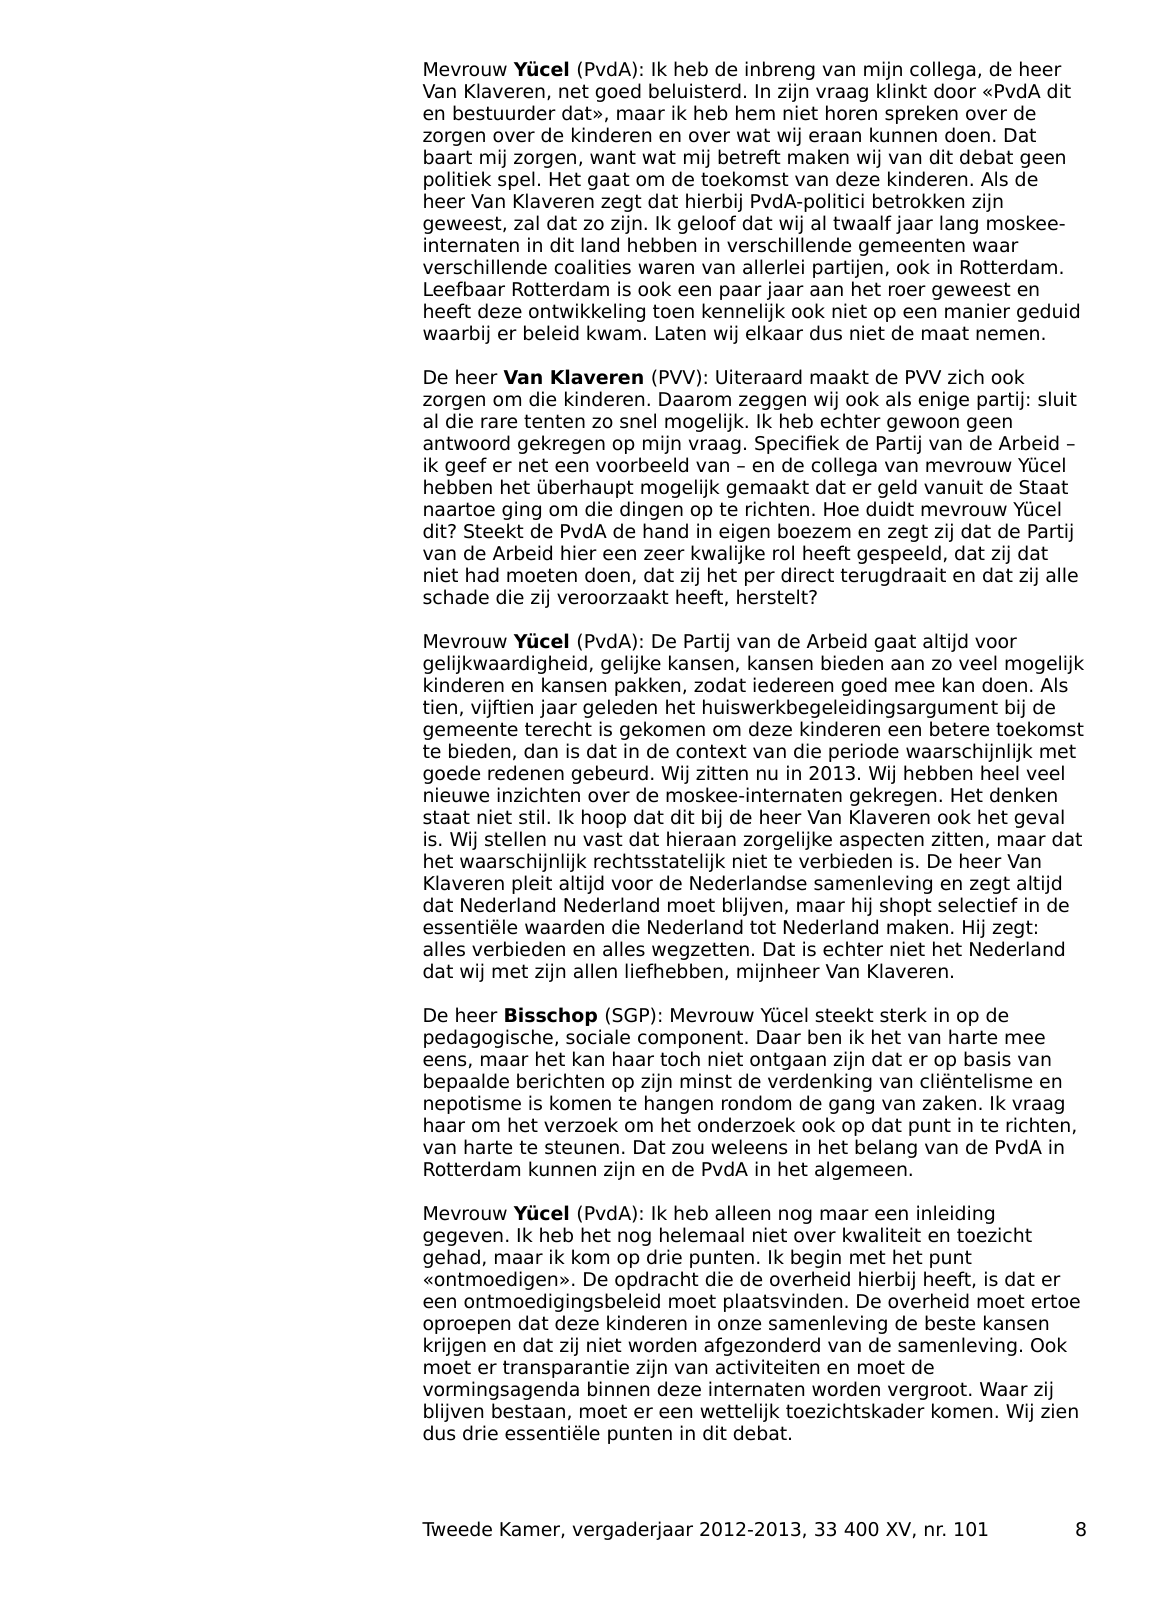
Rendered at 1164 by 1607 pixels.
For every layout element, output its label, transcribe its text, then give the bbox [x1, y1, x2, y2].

text Mevrouw Yücel (PvdA): Ik heb de inbreng van mijn collega, de heer Van Klaveren, net goed beluisterd. In zijn vraag klinkt door «PvdA dit en bestuurder dat», maar ik heb hem niet horen spreken over de zorgen over de kinderen en over wat wij eraan kunnen doen. Dat baart mij zorgen, want wat mij betreft maken wij van dit debat geen politiek spel. Het gaat om de toekomst van deze kinderen. Als de heer Van Klaveren zegt dat hierbij PvdA-politici betrokken zijn geweest, zal dat zo zijn. Ik geloof dat wij al twaalf jaar lang moskee-internaten in dit land hebben in verschillende gemeenten waar verschillende coalities waren van allerlei partijen, ook in Rotterdam. Leefbaar Rotterdam is ook een paar jaar aan het roer geweest en heeft deze ontwikkeling toen kennelijk ook niet op een manier geduid waarbij er beleid kwam. Laten wij elkaar dus niet de maat nemen. [422, 59, 1087, 345]
text Mevrouw Yücel (PvdA): De Partij van de Arbeid gaat altijd voor gelijkwaardigheid, gelijke kansen, kansen bieden aan zo veel mogelijk kinderen en kansen pakken, zodat iedereen goed mee kan doen. Als tien, vijftien jaar geleden het huiswerkbegeleidingsargument bij de gemeente terecht is gekomen om deze kinderen een betere toekomst te bieden, dan is dat in de context van die periode waarschijnlijk met goede redenen gebeurd. Wij zitten nu in 2013. Wij hebben heel veel nieuwe inzichten over de moskee-internaten gekregen. Het denken staat niet stil. Ik hoop dat dit bij de heer Van Klaveren ook het geval is. Wij stellen nu vast dat hieraan zorgelijke aspecten zitten, maar dat het waarschijnlijk rechtsstatelijk niet te verbieden is. De heer Van Klaveren pleit altijd voor de Nederlandse samenleving en zegt altijd dat Nederland Nederland moet blijven, maar hij shopt selectief in de essentiële waarden die Nederland tot Nederland maken. Hij zegt: alles verbieden en alles wegzetten. Dat is echter niet het Nederland dat wij met zijn allen liefhebben, mijnheer Van Klaveren. [422, 631, 1087, 983]
text Mevrouw Yücel (PvdA): Ik heb alleen nog maar een inleiding gegeven. Ik heb het nog helemaal niet over kwaliteit en toezicht gehad, maar ik kom op drie punten. Ik begin met het punt «ontmoedigen». De opdracht die de overheid hierbij heeft, is dat er een ontmoedigingsbeleid moet plaatsvinden. De overheid moet ertoe oproepen dat deze kinderen in onze samenleving de beste kansen krijgen en dat zij niet worden afgezonderd van de samenleving. Ook moet er transparantie zijn van activiteiten en moet de vormingsagenda binnen deze internaten worden vergroot. Waar zij blijven bestaan, moet er een wettelijk toezichtskader komen. Wij zien dus drie essentiële punten in dit debat. [422, 1203, 1087, 1444]
text De heer Bisschop (SGP): Mevrouw Yücel steekt sterk in op de pedagogische, sociale component. Daar ben ik het van harte mee eens, maar het kan haar toch niet ontgaan zijn dat er op basis van bepaalde berichten op zijn minst de verdenking van cliëntelisme en nepotisme is komen te hangen rondom de gang van zaken. Ik vraag haar om het verzoek om het onderzoek ook op dat punt in te richten, van harte te steunen. Dat zou weleens in het belang van de PvdA in Rotterdam kunnen zijn en de PvdA in het algemeen. [422, 1005, 1087, 1181]
text De heer Van Klaveren (PVV): Uiteraard maakt de PVV zich ook zorgen om die kinderen. Daarom zeggen wij ook als enige partij: sluit al die rare tenten zo snel mogelijk. Ik heb echter gewoon geen antwoord gekregen op mijn vraag. Specifiek de Partij van de Arbeid – ik geef er net een voorbeeld van – en de collega van mevrouw Yücel hebben het überhaupt mogelijk gemaakt dat er geld vanuit de Staat naartoe ging om die dingen op te richten. Hoe duidt mevrouw Yücel dit? Steekt de PvdA de hand in eigen boezem en zegt zij dat de Partij van de Arbeid hier een zeer kwalijke rol heeft gespeeld, dat zij dat niet had moeten doen, dat zij het per direct terugdraait en dat zij alle schade die zij veroorzaakt heeft, herstelt? [422, 367, 1087, 609]
